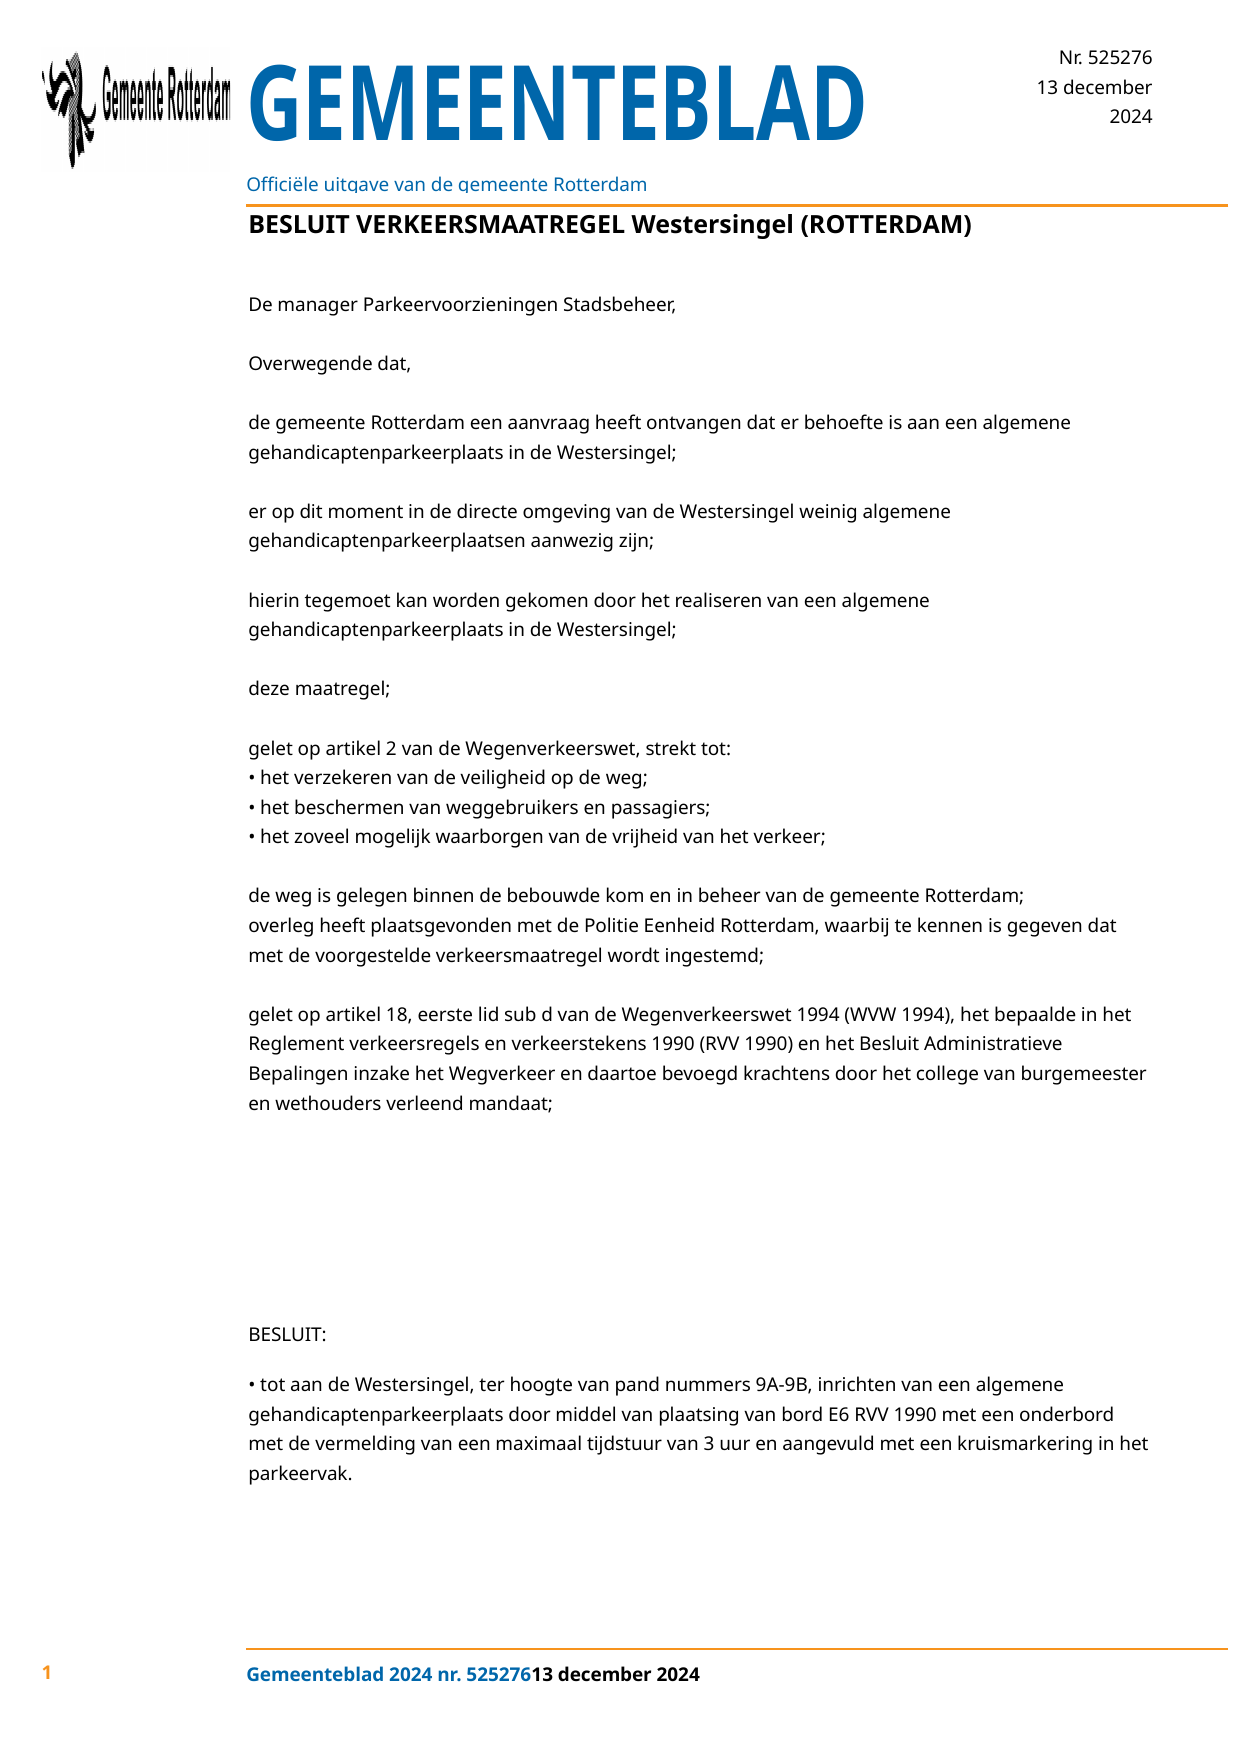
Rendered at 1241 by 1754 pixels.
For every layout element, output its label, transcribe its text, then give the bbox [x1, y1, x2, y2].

text de weg is gelegen binnen de bebouwde kom en in beheer van de gemeente Rotterdam; [248, 883, 1152, 908]
text gelet op artikel 18, eerste lid sub d van de Wegenverkeerswet 1994 (WVW 1994), het bepaalde in het Reglement verkeersregels en verkeerstekens 1990 (RVV 1990) en het Besluit Administratieve Bepalingen inzake het Wegverkeer en daartoe bevoegd krachtens door het college van burgemeester en wethouders verleend mandaat; [248, 1001, 1152, 1116]
text • het beschermen van weggebruikers en passagiers; [248, 794, 1152, 820]
text BESLUIT: [248, 1321, 1152, 1347]
text BESLUIT VERKEERSMAATREGEL Westersingel (ROTTERDAM) [248, 207, 1152, 241]
text hierin tegemoet kan worden gekomen door het realiseren van een algemene gehandicaptenparkeerplaats in de Westersingel; [248, 587, 1152, 642]
text er op dit moment in de directe omgeving van de Westersingel weinig algemene gehandicaptenparkeerplaatsen aanwezig zijn; [248, 498, 1152, 553]
text • het zoveel mogelijk waarborgen van de vrijheid van het verkeer; [248, 823, 1152, 849]
text deze maatregel; [248, 676, 1152, 701]
text • het verzekeren van de veiligheid op de weg; [248, 764, 1152, 790]
picture [41, 47, 231, 172]
text overleg heeft plaatsgevonden met de Politie Eenheid Rotterdam, waarbij te kennen is gegeven dat met de voorgestelde verkeersmaatregel wordt ingestemd; [248, 912, 1152, 968]
text Overwegende dat, [248, 350, 1152, 376]
text De manager Parkeervoorzieningen Stadsbeheer, [248, 291, 1152, 317]
text de gemeente Rotterdam een aanvraag heeft ontvangen dat er behoefte is aan een algemene gehandicaptenparkeerplaats in de Westersingel; [248, 409, 1152, 465]
text gelet op artikel 2 van de Wegenverkeerswet, strekt tot: [248, 735, 1152, 761]
text • tot aan de Westersingel, ter hoogte van pand nummers 9A-9B, inrichten van een algemene gehandicaptenparkeerplaats door middel van plaatsing van bord E6 RVV 1990 met een onderbord met de vermelding van een maximaal tijdstuur van 3 uur en aangevuld met een kruismarkering in het parkeervak. [248, 1371, 1152, 1486]
